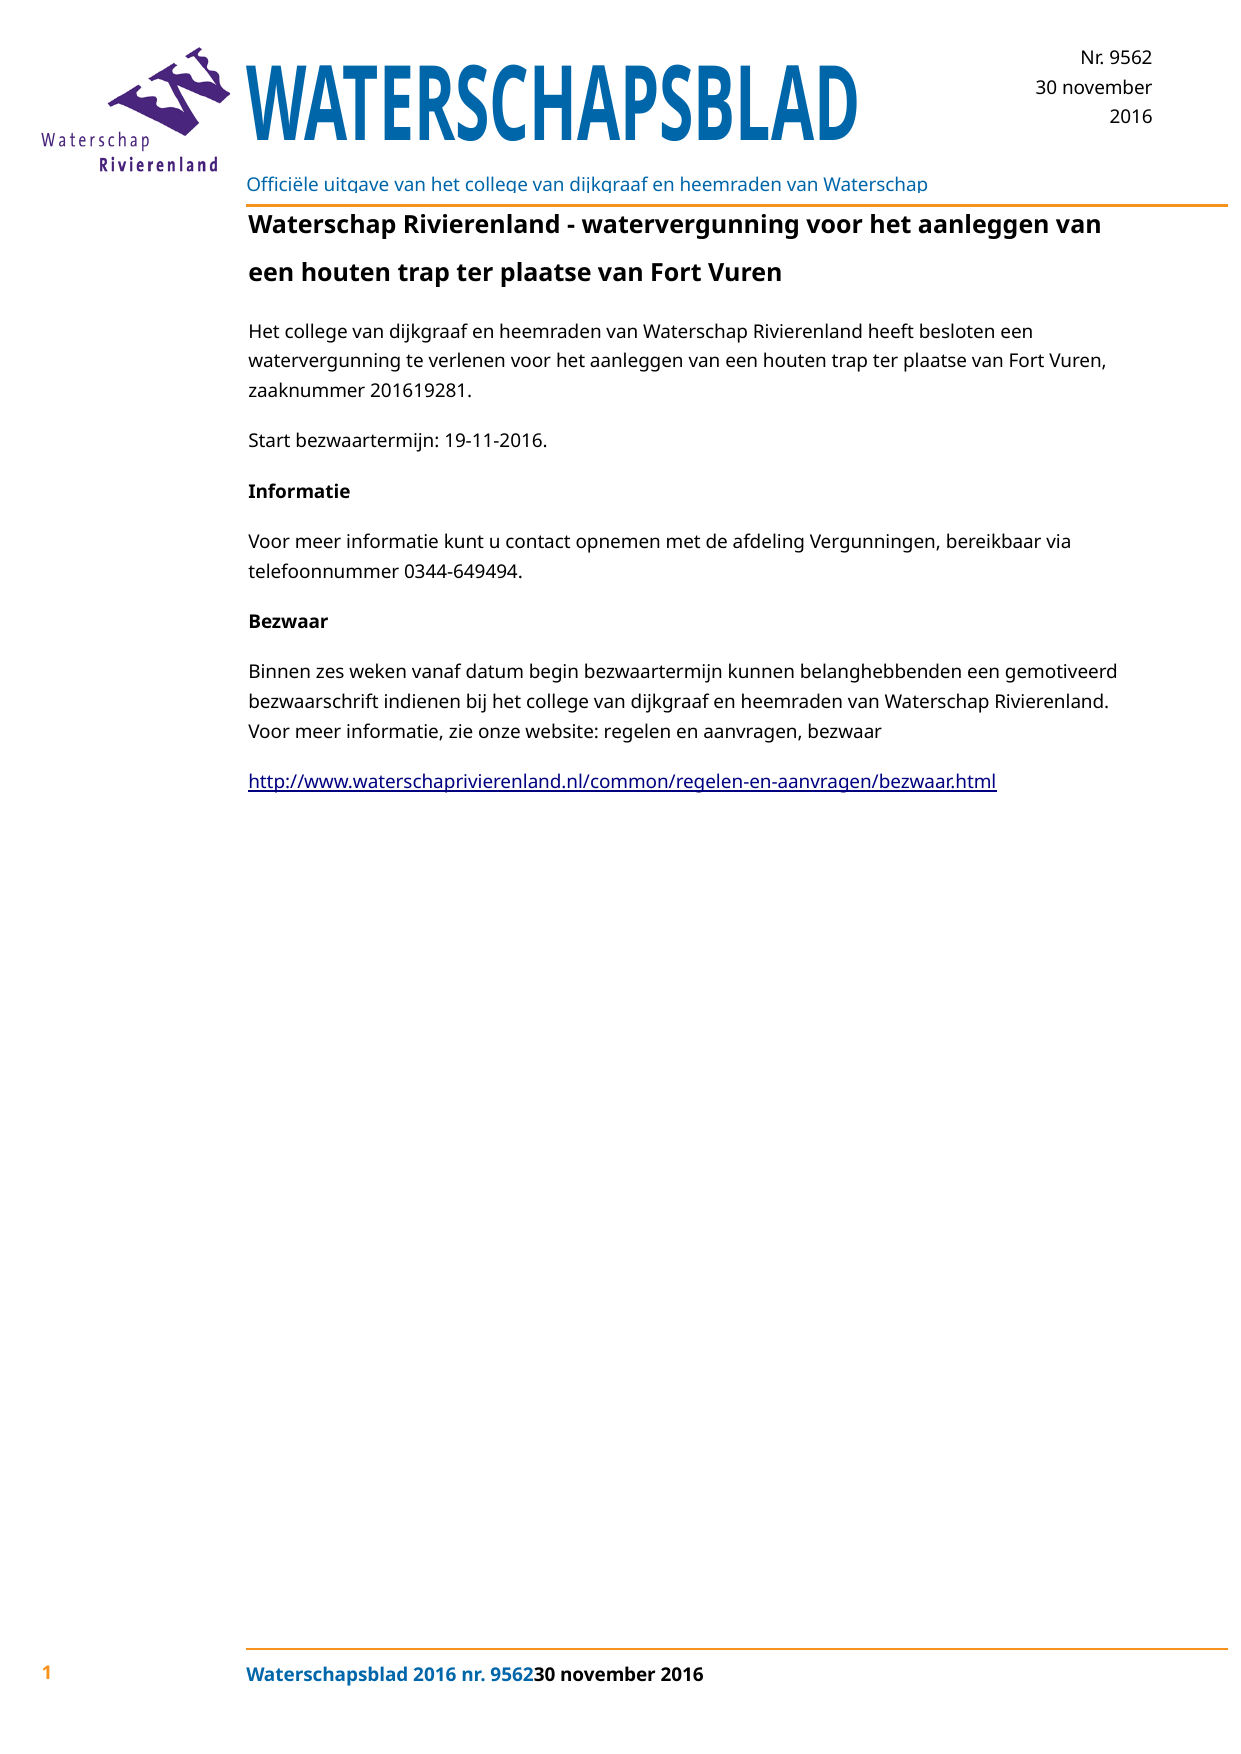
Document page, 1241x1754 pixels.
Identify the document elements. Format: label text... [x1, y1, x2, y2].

text Bezwaar [248, 608, 1152, 634]
text Informatie [248, 478, 1152, 504]
text Het college van dijkgraaf en heemraden van Waterschap Rivierenland heeft besloten een watervergunning te verlenen voor het aanleggen van een houten trap ter plaatse van Fort Vuren, zaaknummer 201619281. [248, 318, 1152, 403]
text http://www.waterschaprivierenland.nl/common/regelen-en-aanvragen/bezwaar.html [248, 768, 1152, 794]
picture [41, 47, 231, 172]
text Waterschap Rivierenland - watervergunning voor het aanleggen van een houten trap ter plaatse van Fort Vuren [248, 207, 1152, 288]
text Voor meer informatie kunt u contact opnemen met de afdeling Vergunningen, bereikbaar via telefoonnummer 0344-649494. [248, 528, 1152, 584]
text Binnen zes weken vanaf datum begin bezwaartermijn kunnen belanghebbenden een gemotiveerd bezwaarschrift indienen bij het college van dijkgraaf en heemraden van Waterschap Rivierenland. Voor meer informatie, zie onze website: regelen en aanvragen, bezwaar [248, 659, 1152, 744]
text Start bezwaartermijn: 19-11-2016. [248, 427, 1152, 453]
